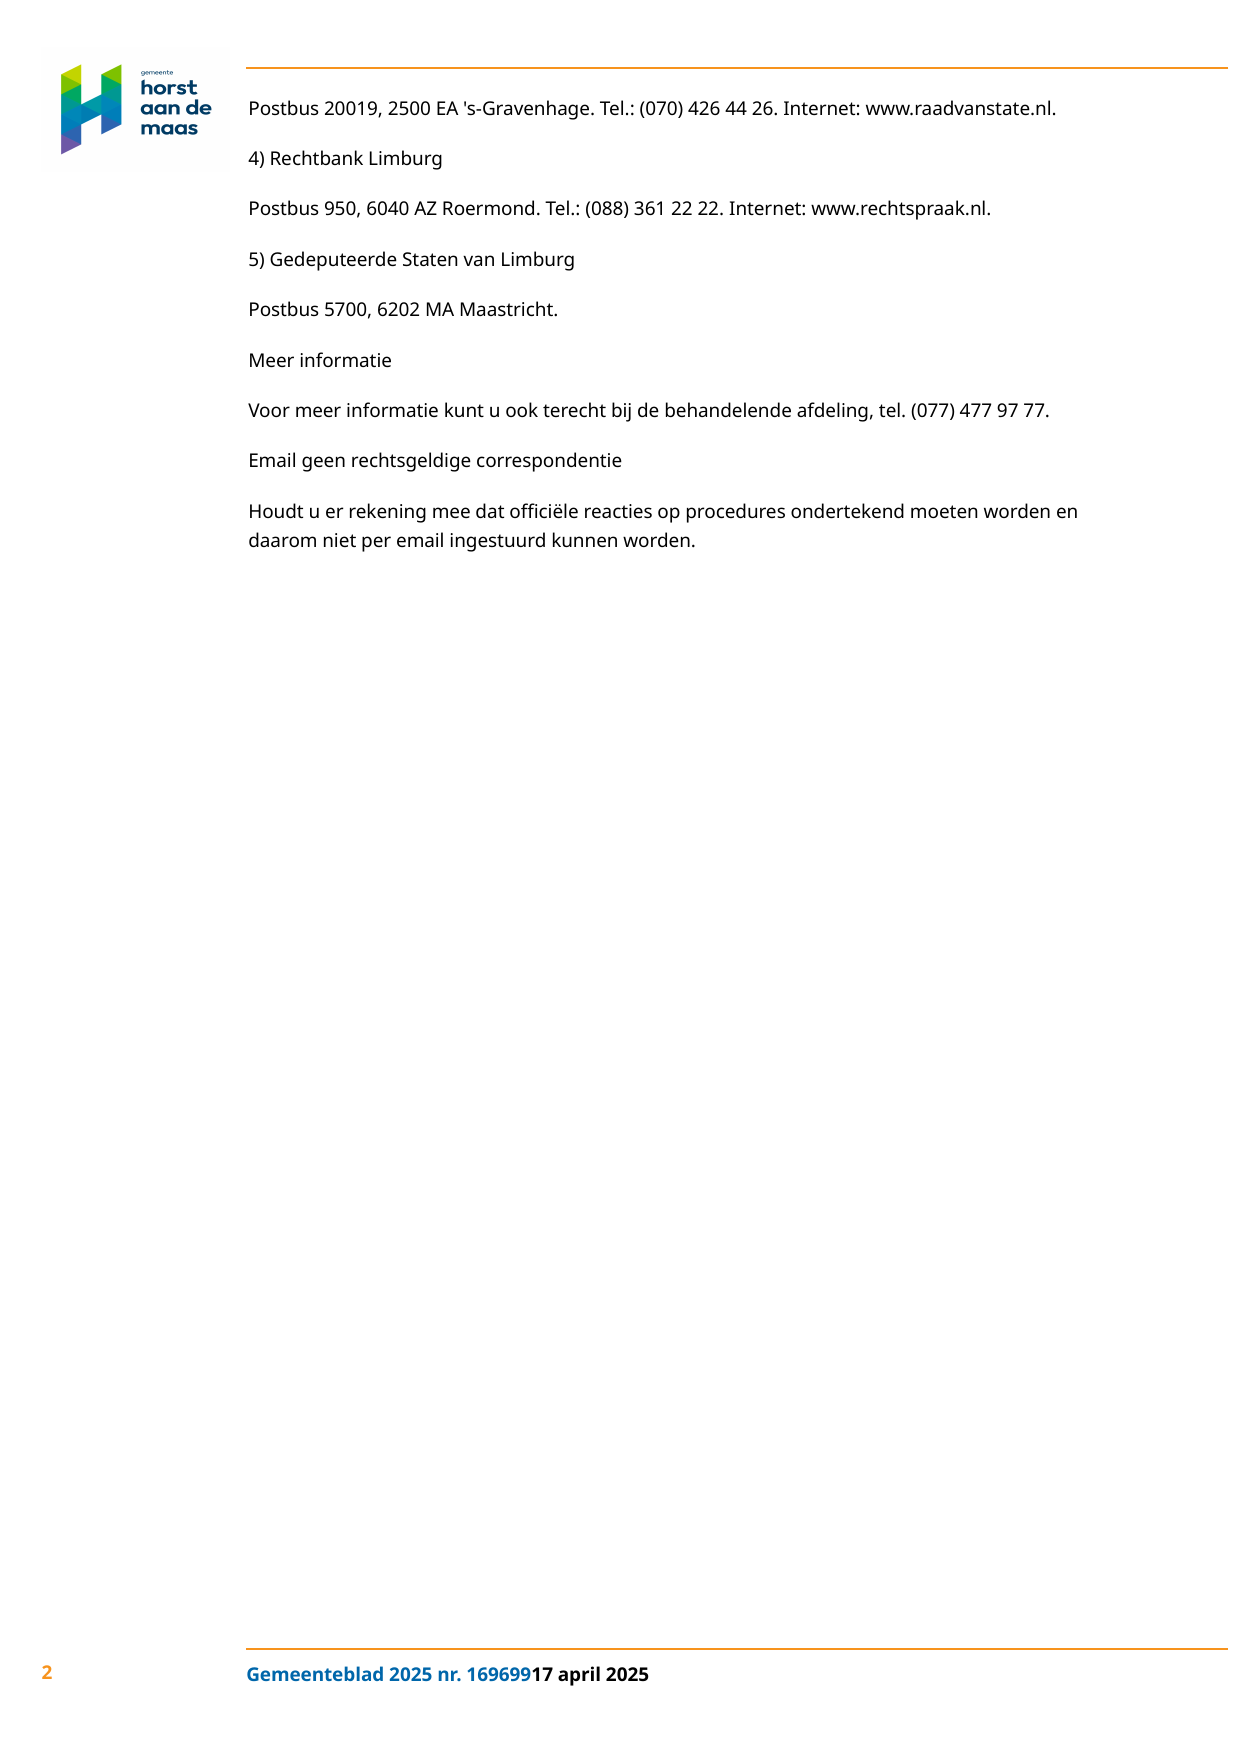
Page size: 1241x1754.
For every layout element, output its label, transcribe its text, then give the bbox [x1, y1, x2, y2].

text 4) Rechtbank Limburg [248, 145, 1152, 171]
text Houdt u er rekening mee dat officiële reacties op procedures ondertekend moeten worden en daarom niet per email ingestuurd kunnen worden. [248, 498, 1152, 553]
text Postbus 950, 6040 AZ Roermond. Tel.: (088) 361 22 22. Internet: www.rechtspraak.nl. [248, 196, 1152, 221]
text Postbus 20019, 2500 EA 's-Gravenhage. Tel.: (070) 426 44 26. Internet: www.raadvanstate.nl. [248, 95, 1152, 121]
text Email geen rechtsgeldige correspondentie [248, 448, 1152, 473]
text Postbus 5700, 6202 MA Maastricht. [248, 296, 1152, 322]
text Meer informatie [248, 347, 1152, 373]
picture [41, 47, 231, 172]
text 5) Gedeputeerde Staten van Limburg [248, 246, 1152, 272]
text Voor meer informatie kunt u ook terecht bij de behandelende afdeling, tel. (077) 477 97 77. [248, 397, 1152, 423]
